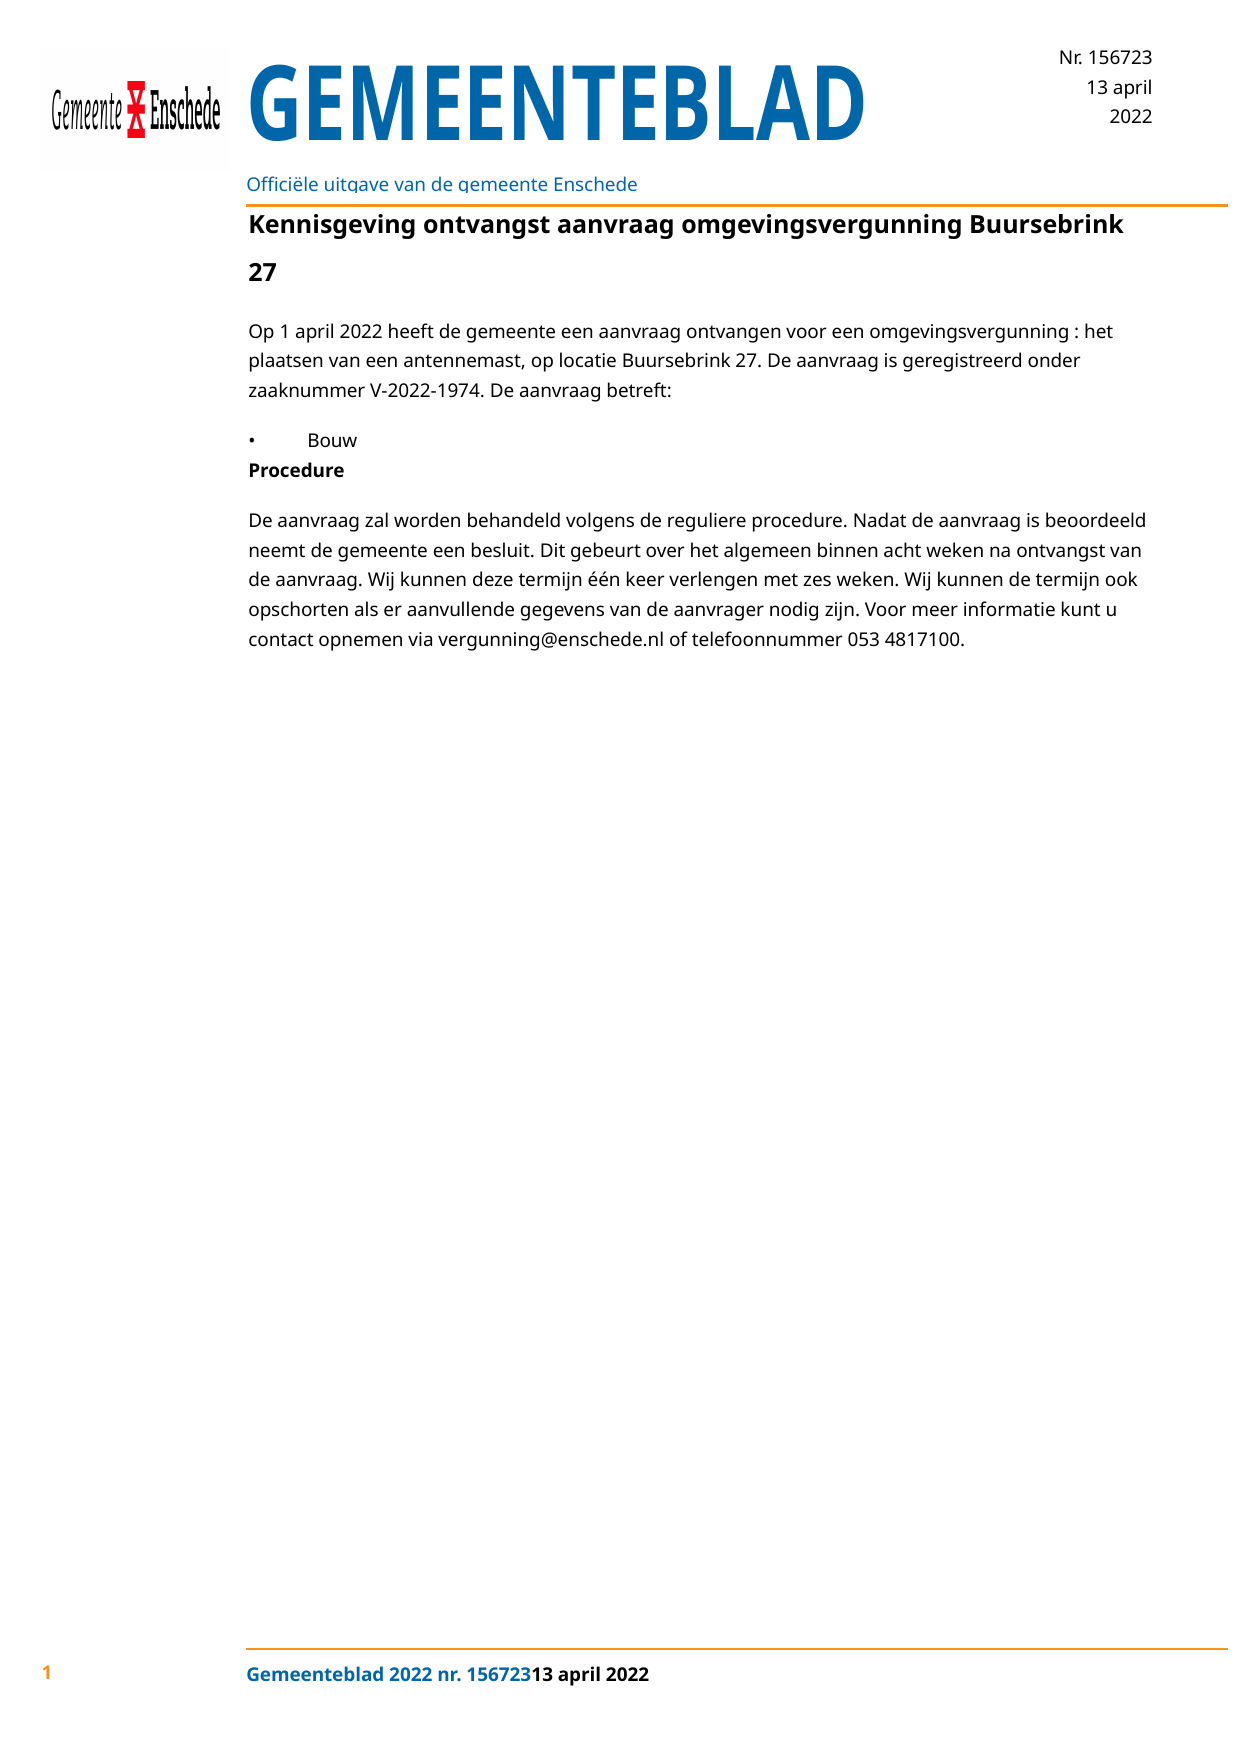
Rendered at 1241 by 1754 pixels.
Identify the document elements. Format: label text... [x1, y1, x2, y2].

text De aanvraag zal worden behandeld volgens de reguliere procedure. Nadat de aanvraag is beoordeeld neemt de gemeente een besluit. Dit gebeurt over het algemeen binnen acht weken na ontvangst van de aanvraag. Wij kunnen deze termijn één keer verlengen met zes weken. Wij kunnen de termijn ook opschorten als er aanvullende gegevens van de aanvrager nodig zijn. Voor meer informatie kunt u contact opnemen via vergunning@enschede.nl of telefoonnummer 053 4817100. [248, 507, 1152, 652]
text Kennisgeving ontvangst aanvraag omgevingsvergunning Buursebrink 27 [248, 207, 1152, 288]
text Procedure [248, 457, 1152, 483]
picture [41, 47, 231, 172]
text Op 1 april 2022 heeft de gemeente een aanvraag ontvangen voor een omgevingsvergunning : het plaatsen van een antennemast, op locatie Buursebrink 27. De aanvraag is geregistreerd onder zaaknummer V-2022-1974. De aanvraag betreft: [248, 318, 1152, 403]
list Bouw [248, 427, 1152, 453]
